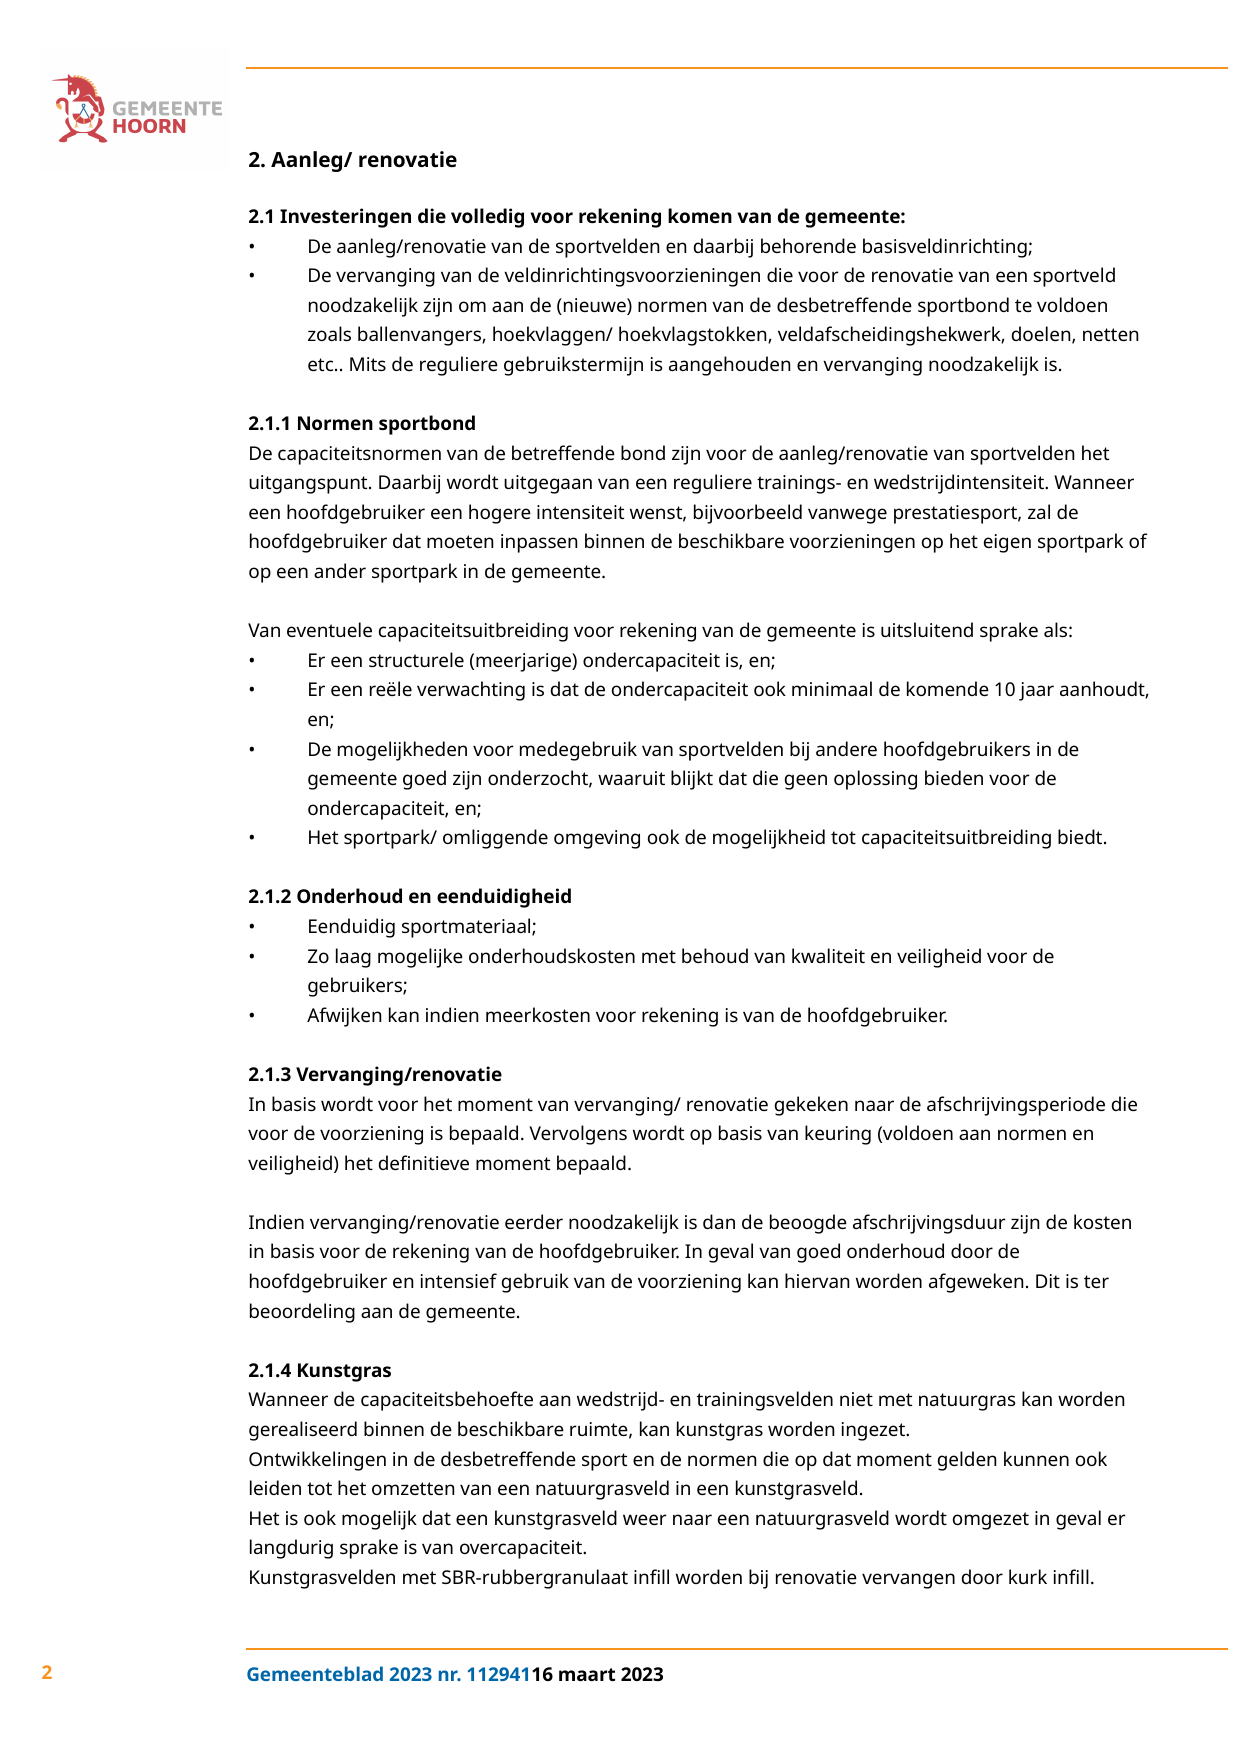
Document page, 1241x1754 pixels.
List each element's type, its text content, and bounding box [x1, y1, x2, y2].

list Er een reële verwachting is dat de ondercapaciteit ook minimaal de komende 10 jaar aanhoudt, en; [248, 677, 1152, 732]
text 2.1.3 Vervanging/renovatie [248, 1061, 1152, 1087]
text Indien vervanging/renovatie eerder noodzakelijk is dan de beoogde afschrijvingsduur zijn de kosten in basis voor de rekening van de hoofdgebruiker. In geval van goed onderhoud door de hoofdgebruiker en intensief gebruik van de voorziening kan hiervan worden afgeweken. Dit is ter beoordeling aan de gemeente. [248, 1209, 1152, 1323]
list Eenduidig sportmateriaal; [248, 913, 1152, 939]
text Van eventuele capaciteitsuitbreiding voor rekening van de gemeente is uitsluitend sprake als: [248, 617, 1152, 643]
list Het sportpark/ omliggende omgeving ook de mogelijkheid tot capaciteitsuitbreiding biedt. [248, 824, 1152, 850]
text In basis wordt voor het moment van vervanging/ renovatie gekeken naar de afschrijvingsperiode die voor de voorziening is bepaald. Vervolgens wordt op basis van keuring (voldoen aan normen en veiligheid) het definitieve moment bepaald. [248, 1091, 1152, 1176]
text De capaciteitsnormen van de betreffende bond zijn voor de aanleg/renovatie van sportvelden het uitgangspunt. Daarbij wordt uitgegaan van een reguliere trainings- en wedstrijdintensiteit. Wanneer een hoofdgebruiker een hogere intensiteit wenst, bijvoorbeeld vanwege prestatiesport, zal de hoofdgebruiker dat moeten inpassen binnen de beschikbare voorzieningen op het eigen sportpark of op een ander sportpark in de gemeente. [248, 440, 1152, 584]
text 2.1.1 Normen sportbond [248, 410, 1152, 436]
text 2. Aanleg/ renovatie [248, 145, 1152, 174]
text Ontwikkelingen in de desbetreffende sport en de normen die op dat moment gelden kunnen ook leiden tot het omzetten van een natuurgrasveld in een kunstgrasveld. [248, 1446, 1152, 1501]
text 2.1.2 Onderhoud en eenduidigheid [248, 884, 1152, 909]
text Het is ook mogelijk dat een kunstgrasveld weer naar een natuurgrasveld wordt omgezet in geval er langdurig sprake is van overcapaciteit. [248, 1505, 1152, 1560]
text 2.1 Investeringen die volledig voor rekening komen van de gemeente: [248, 203, 1152, 229]
list Afwijken kan indien meerkosten voor rekening is van de hoofdgebruiker. [248, 1002, 1152, 1028]
text Kunstgrasvelden met SBR-rubbergranulaat infill worden bij renovatie vervangen door kurk infill. [248, 1564, 1152, 1590]
list Er een structurele (meerjarige) ondercapaciteit is, en; [248, 647, 1152, 673]
list De vervanging van de veldinrichtingsvoorzieningen die voor de renovatie van een sportveld noodzakelijk zijn om aan de (nieuwe) normen van de desbetreffende sportbond te voldoen zoals ballenvangers, hoekvlaggen/ hoekvlagstokken, veldafscheidingshekwerk, doelen, netten etc.. Mits de reguliere gebruikstermijn is aangehouden en vervanging noodzakelijk is. [248, 262, 1152, 377]
list Zo laag mogelijke onderhoudskosten met behoud van kwaliteit en veiligheid voor de gebruikers; [248, 943, 1152, 998]
list De mogelijkheden voor medegebruik van sportvelden bij andere hoofdgebruikers in de gemeente goed zijn onderzocht, waaruit blijkt dat die geen oplossing bieden voor de ondercapaciteit, en; [248, 736, 1152, 821]
picture [41, 47, 231, 172]
text 2.1.4 Kunstgras [248, 1357, 1152, 1383]
list De aanleg/renovatie van de sportvelden en daarbij behorende basisveldinrichting; [248, 233, 1152, 258]
text Wanneer de capaciteitsbehoefte aan wedstrijd- en trainingsvelden niet met natuurgras kan worden gerealiseerd binnen de beschikbare ruimte, kan kunstgras worden ingezet. [248, 1387, 1152, 1442]
